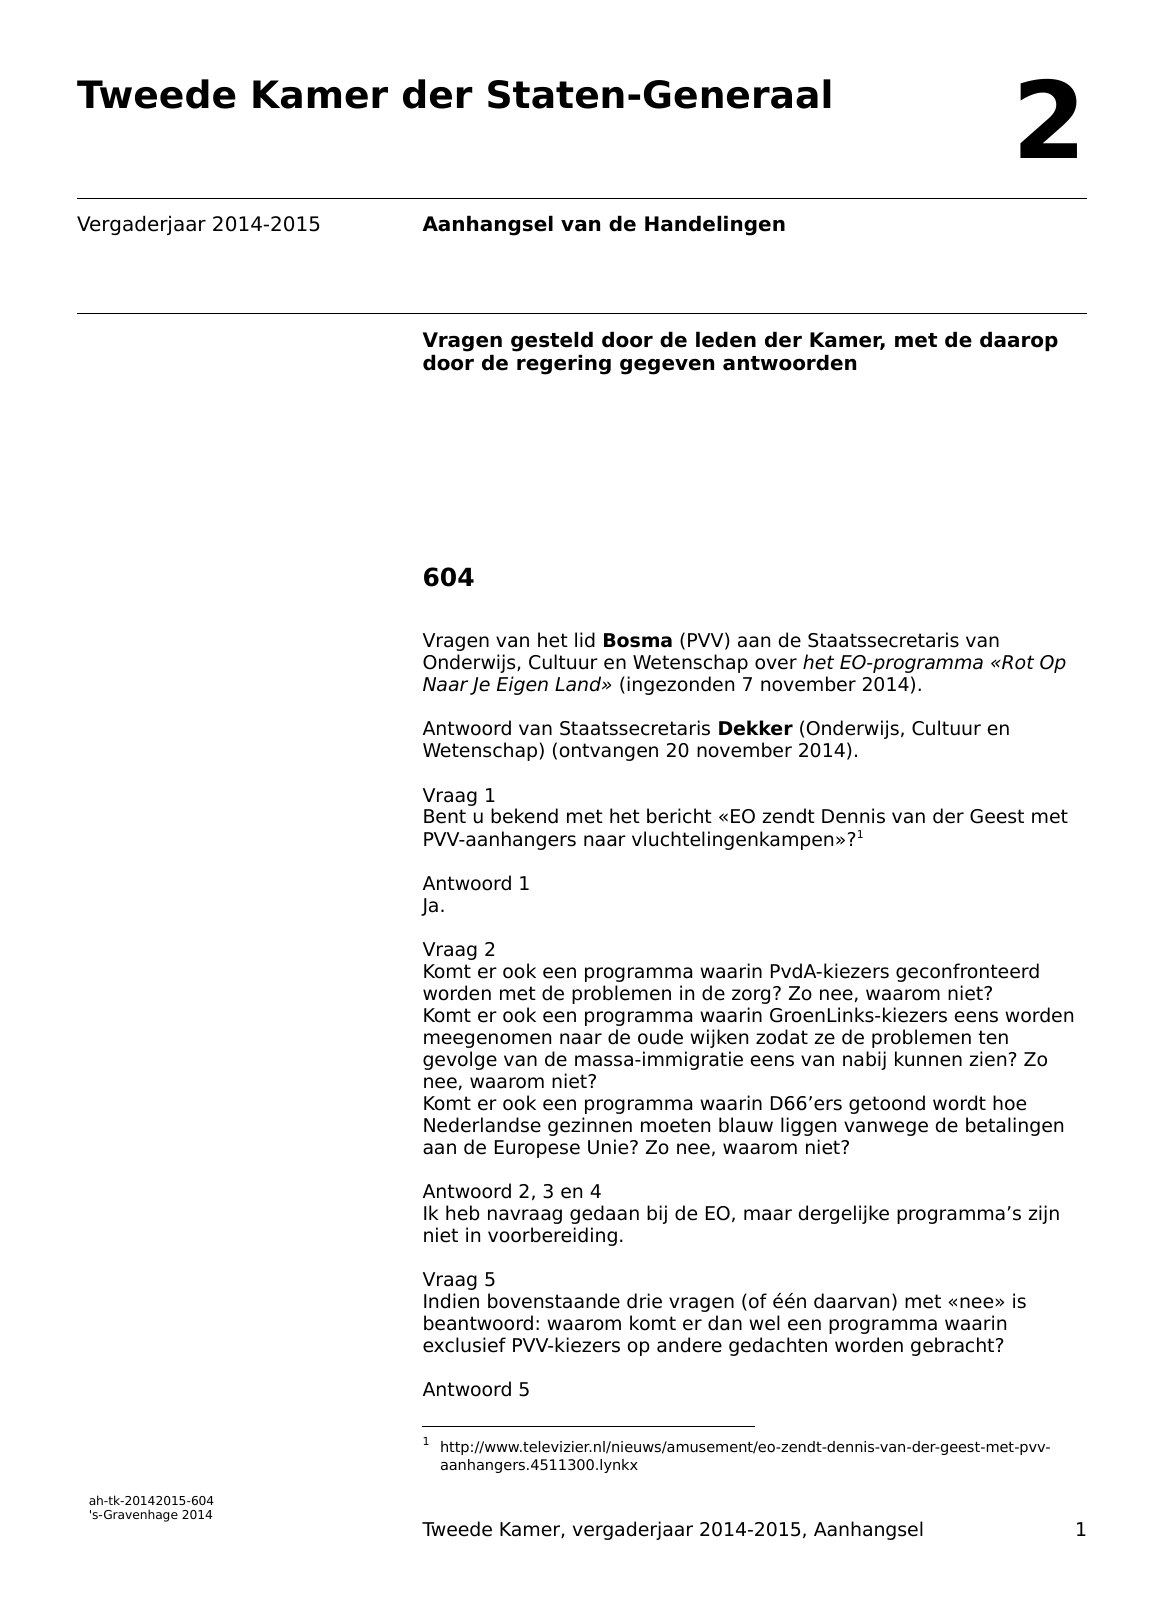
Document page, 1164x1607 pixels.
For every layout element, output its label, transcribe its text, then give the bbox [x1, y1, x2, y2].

text Antwoord 5 [422, 1379, 1087, 1401]
table_header Tweede Kamer der Staten-Generaal [77, 59, 886, 198]
text Antwoord van Staatssecretaris Dekker (Onderwijs, Cultuur en Wetenschap) (ontvangen 20 november 2014). [422, 718, 1087, 762]
text 's-Gravenhage 2014 [88, 1508, 323, 1522]
text Ik heb navraag gedaan bij de EO, maar dergelijke programma’s zijn niet in voorbereiding. [422, 1203, 1087, 1247]
text Antwoord 1 [422, 873, 1087, 894]
table_cell [77, 314, 422, 375]
text Bent u bekend met het bericht «EO zendt Dennis van der Geest met PVV-aanhangers naar vluchtelingenkampen»? [422, 806, 1087, 850]
text Vraag 1 [422, 784, 1087, 806]
table_cell Aanhangsel van de Handelingen [422, 199, 1087, 313]
text Vraag 2 [422, 939, 1087, 961]
text ah-tk-20142015-604 [88, 1494, 323, 1508]
text Indien bovenstaande drie vragen (of één daarvan) met «nee» is beantwoord: waarom komt er dan wel een programma waarin exclusief PVV-kiezers op andere gedachten worden gebracht? [422, 1291, 1087, 1357]
text Vragen van het lid Bosma (PVV) aan de Staatssecretaris van Onderwijs, Cultuur en Wetenschap over het EO-programma «Rot Op Naar Je Eigen Land» (ingezonden 7 november 2014). [422, 630, 1087, 696]
text Antwoord 2, 3 en 4 [422, 1181, 1087, 1203]
table_header 2 [886, 59, 1087, 198]
text Komt er ook een programma waarin PvdA-kiezers geconfronteerd worden met de problemen in de zorg? Zo nee, waarom niet? [422, 961, 1087, 1005]
text Komt er ook een programma waarin GroenLinks-kiezers eens worden meegenomen naar de oude wijken zodat ze de problemen ten gevolge van de massa-immigratie eens van nabij kunnen zien? Zo nee, waarom niet? [422, 1005, 1087, 1093]
text Vraag 5 [422, 1269, 1087, 1291]
text 604 [422, 563, 1087, 592]
table_cell Vergaderjaar 2014-2015 [77, 199, 422, 313]
text http://www.televizier.nl/nieuws/amusement/eo-zendt-dennis-van-der-geest-met-pvv-aanhangers.4511300.lynkx [422, 1435, 1087, 1474]
text Ja. [422, 894, 1087, 917]
table_cell Vragen gesteld door de leden der Kamer, met de daarop door de regering gegeven antwoorden [422, 314, 1087, 375]
text Komt er ook een programma waarin D66’ers getoond wordt hoe Nederlandse gezinnen moeten blauw liggen vanwege de betalingen aan de Europese Unie? Zo nee, waarom niet? [422, 1093, 1087, 1158]
